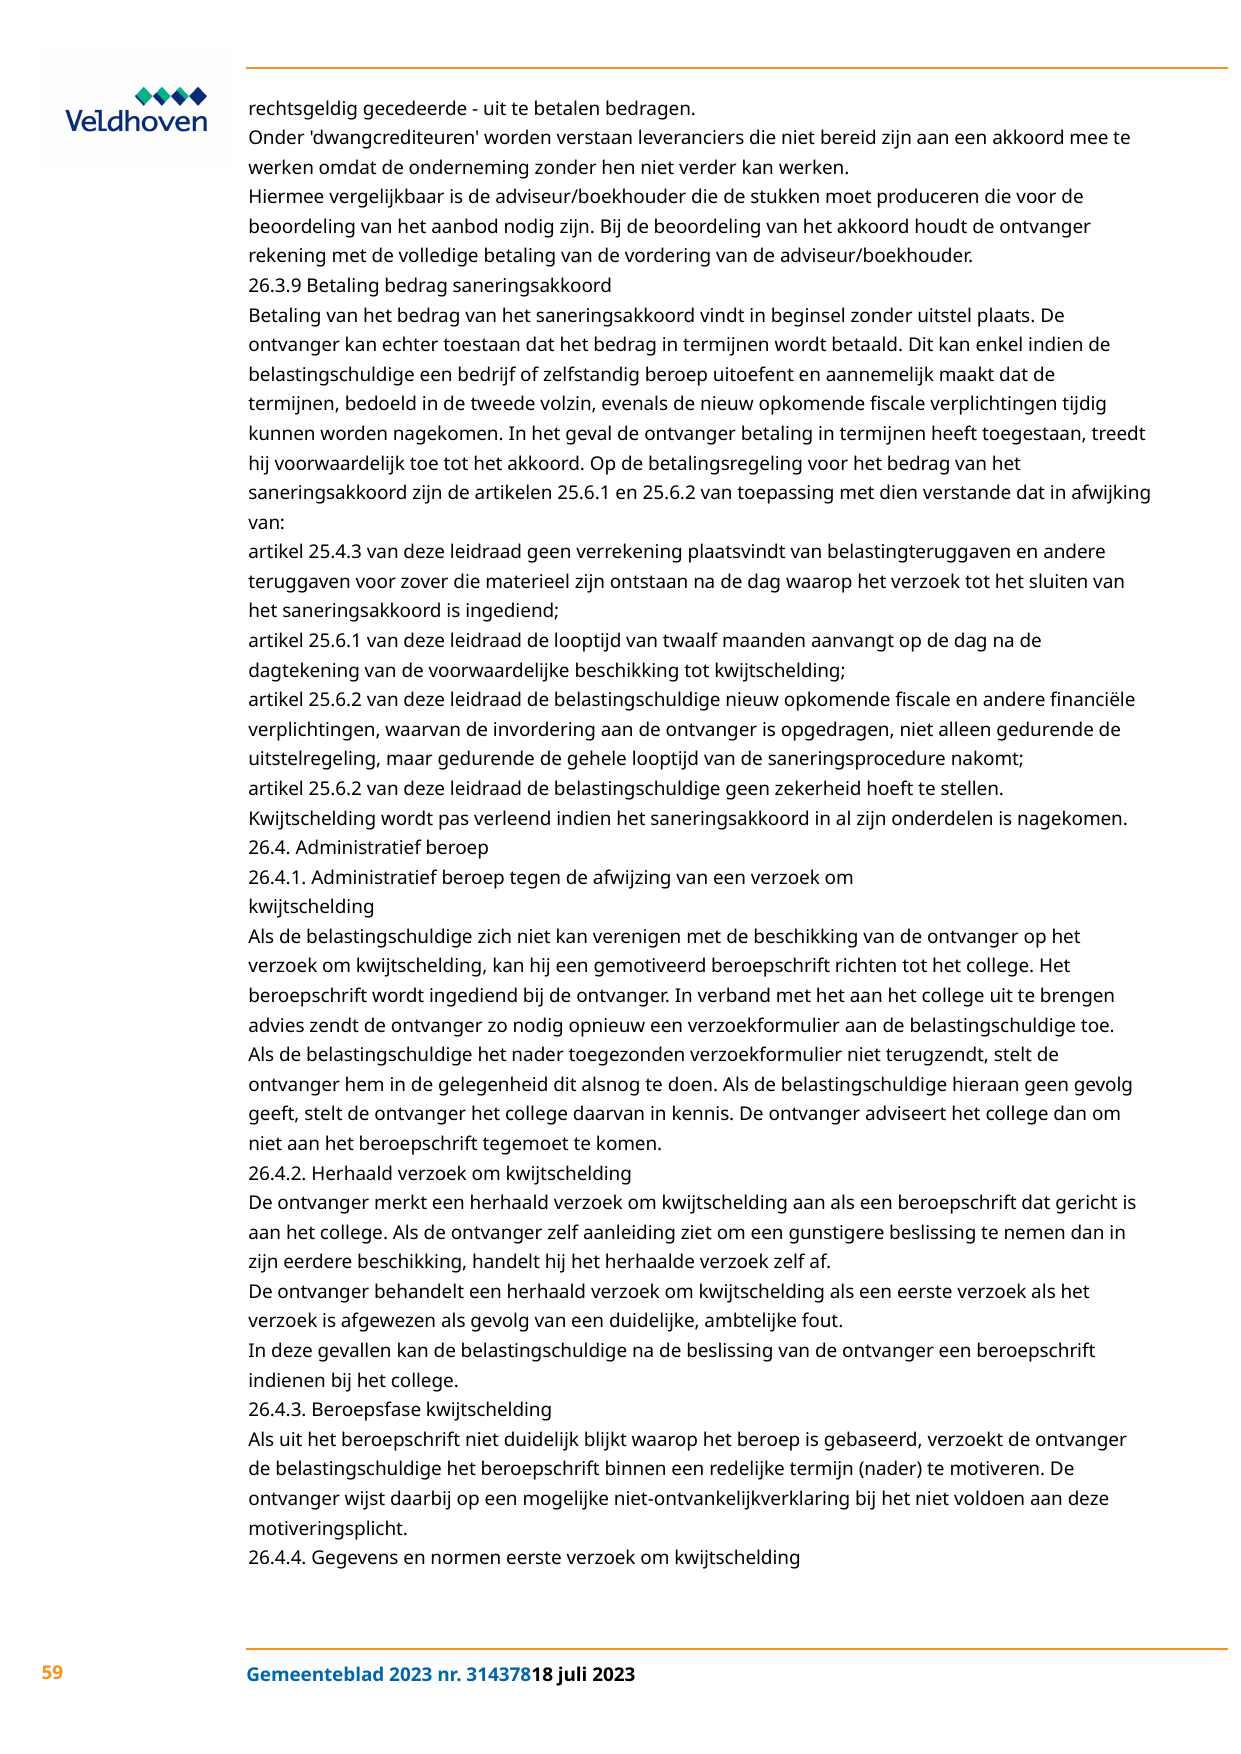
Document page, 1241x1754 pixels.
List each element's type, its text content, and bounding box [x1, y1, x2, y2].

text 26.4.3. Beroepsfase kwijtschelding [248, 1396, 1152, 1422]
text Als de belastingschuldige zich niet kan verenigen met de beschikking van de ontvanger op het verzoek om kwijtschelding, kan hij een gemotiveerd beroepschrift richten tot het college. Het beroepschrift wordt ingediend bij de ontvanger. In verband met het aan het college uit te brengen advies zendt de ontvanger zo nodig opnieuw een verzoekformulier aan de belastingschuldige toe. [248, 923, 1152, 1038]
text artikel 25.4.3 van deze leidraad geen verrekening plaatsvindt van belastingteruggaven en andere teruggaven voor zover die materieel zijn ontstaan na de dag waarop het verzoek tot het sluiten van het saneringsakkoord is ingediend; [248, 538, 1152, 623]
text 26.4.1. Administratief beroep tegen de afwijzing van een verzoek om [248, 864, 1152, 890]
text 26.4.2. Herhaald verzoek om kwijtschelding [248, 1160, 1152, 1186]
text rechtsgeldig gecedeerde - uit te betalen bedragen. [248, 95, 1152, 121]
text Kwijtschelding wordt pas verleend indien het saneringsakkoord in al zijn onderdelen is nagekomen. [248, 805, 1152, 831]
text Onder 'dwangcrediteuren' worden verstaan leveranciers die niet bereid zijn aan een akkoord mee te werken omdat de onderneming zonder hen niet verder kan werken. [248, 124, 1152, 180]
text artikel 25.6.2 van deze leidraad de belastingschuldige nieuw opkomende fiscale en andere financiële verplichtingen, waarvan de invordering aan de ontvanger is opgedragen, niet alleen gedurende de uitstelregeling, maar gedurende de gehele looptijd van de saneringsprocedure nakomt; [248, 686, 1152, 771]
text Als uit het beroepschrift niet duidelijk blijkt waarop het beroep is gebaseerd, verzoekt de ontvanger de belastingschuldige het beroepschrift binnen een redelijke termijn (nader) te motiveren. De ontvanger wijst daarbij op een mogelijke niet-ontvankelijkverklaring bij het niet voldoen aan deze motiveringsplicht. [248, 1426, 1152, 1541]
picture [41, 47, 231, 172]
text Hiermee vergelijkbaar is de adviseur/boekhouder die de stukken moet produceren die voor de beoordeling van het aanbod nodig zijn. Bij de beoordeling van het akkoord houdt de ontvanger rekening met de volledige betaling van de vordering van de adviseur/boekhouder. [248, 183, 1152, 268]
text artikel 25.6.2 van deze leidraad de belastingschuldige geen zekerheid hoeft te stellen. [248, 775, 1152, 801]
text De ontvanger behandelt een herhaald verzoek om kwijtschelding als een eerste verzoek als het verzoek is afgewezen als gevolg van een duidelijke, ambtelijke fout. [248, 1278, 1152, 1333]
text kwijtschelding [248, 893, 1152, 919]
text 26.4. Administratief beroep [248, 834, 1152, 860]
text Als de belastingschuldige het nader toegezonden verzoekformulier niet terugzendt, stelt de ontvanger hem in de gelegenheid dit alsnog te doen. Als de belastingschuldige hieraan geen gevolg geeft, stelt de ontvanger het college daarvan in kennis. De ontvanger adviseert het college dan om niet aan het beroepschrift tegemoet te komen. [248, 1041, 1152, 1156]
text Betaling van het bedrag van het saneringsakkoord vindt in beginsel zonder uitstel plaats. De ontvanger kan echter toestaan dat het bedrag in termijnen wordt betaald. Dit kan enkel indien de belastingschuldige een bedrijf of zelfstandig beroep uitoefent en aannemelijk maakt dat de termijnen, bedoeld in de tweede volzin, evenals de nieuw opkomende fiscale verplichtingen tijdig kunnen worden nagekomen. In het geval de ontvanger betaling in termijnen heeft toegestaan, treedt hij voorwaardelijk toe tot het akkoord. Op de betalingsregeling voor het bedrag van het saneringsakkoord zijn de artikelen 25.6.1 en 25.6.2 van toepassing met dien verstande dat in afwijking van: [248, 302, 1152, 535]
text 26.3.9 Betaling bedrag saneringsakkoord [248, 272, 1152, 298]
text In deze gevallen kan de belastingschuldige na de beslissing van de ontvanger een beroepschrift indienen bij het college. [248, 1337, 1152, 1393]
text 26.4.4. Gegevens en normen eerste verzoek om kwijtschelding [248, 1544, 1152, 1570]
text artikel 25.6.1 van deze leidraad de looptijd van twaalf maanden aanvangt op de dag na de dagtekening van de voorwaardelijke beschikking tot kwijtschelding; [248, 627, 1152, 683]
text De ontvanger merkt een herhaald verzoek om kwijtschelding aan als een beroepschrift dat gericht is aan het college. Als de ontvanger zelf aanleiding ziet om een gunstigere beslissing te nemen dan in zijn eerdere beschikking, handelt hij het herhaalde verzoek zelf af. [248, 1189, 1152, 1274]
